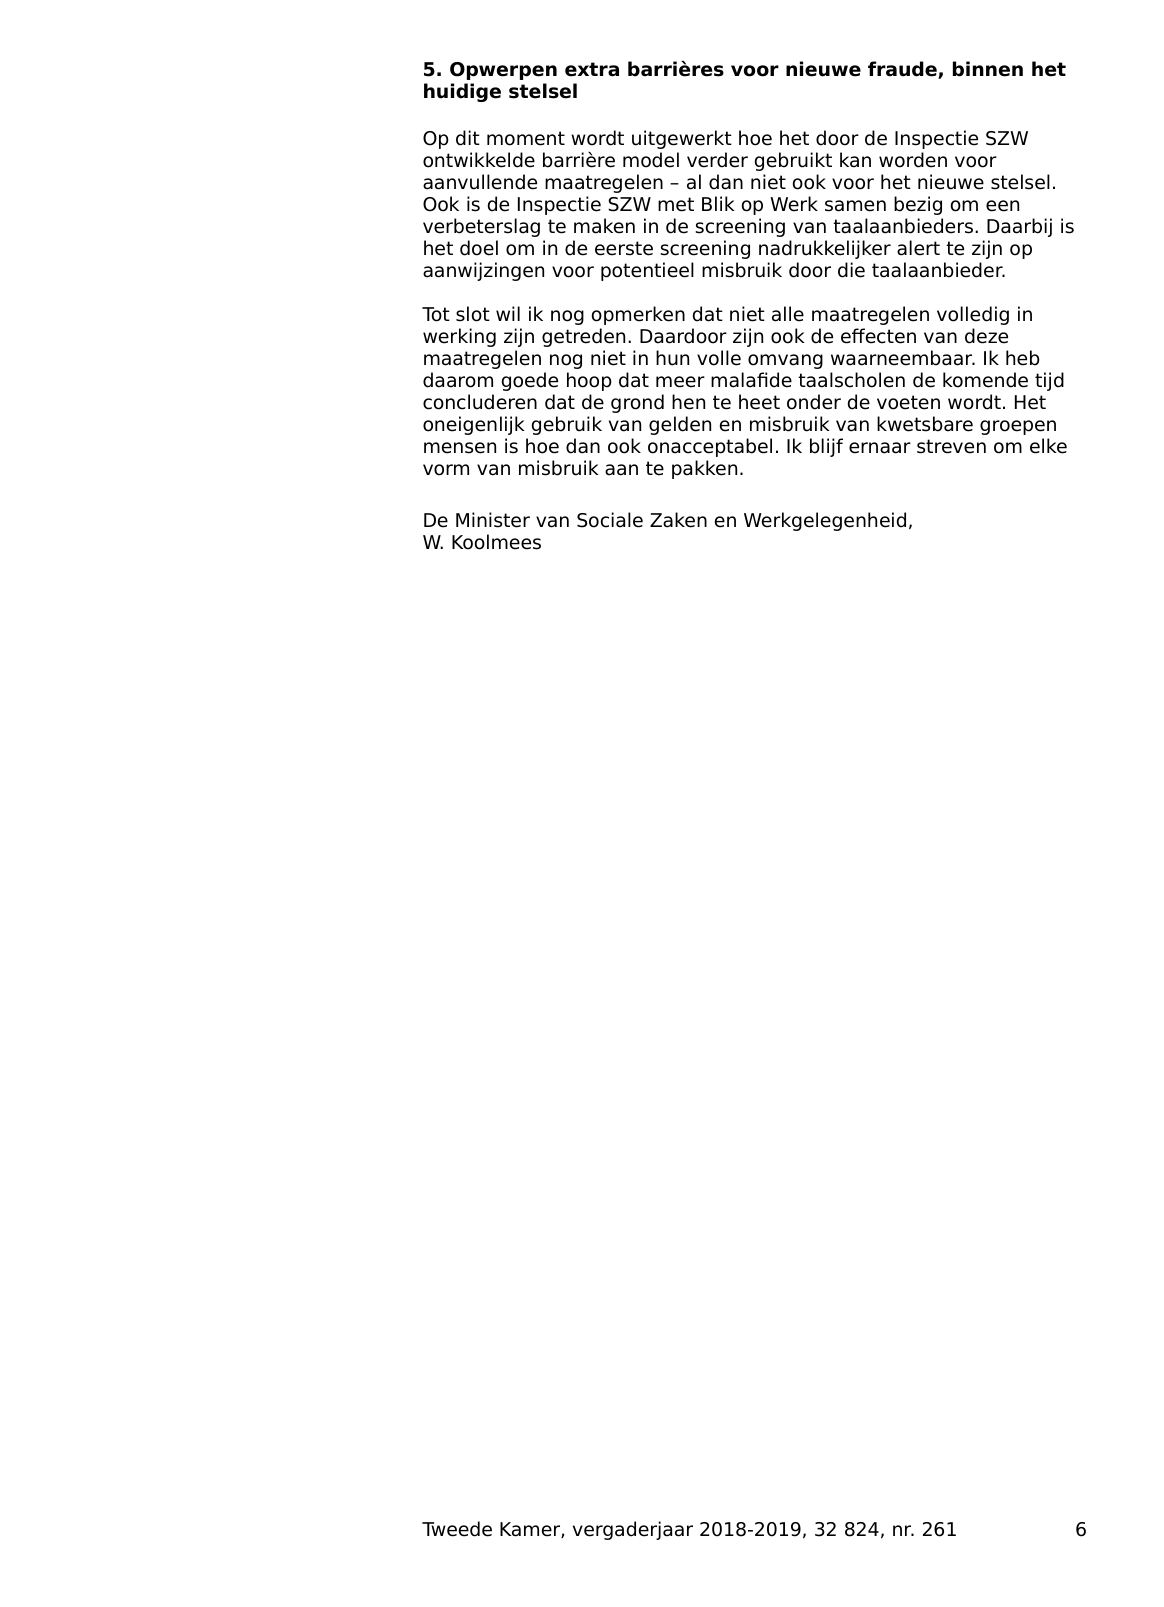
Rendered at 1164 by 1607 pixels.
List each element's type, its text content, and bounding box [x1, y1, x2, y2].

text Op dit moment wordt uitgewerkt hoe het door de Inspectie SZW ontwikkelde barrière model verder gebruikt kan worden voor aanvullende maatregelen – al dan niet ook voor het nieuwe stelsel. Ook is de Inspectie SZW met Blik op Werk samen bezig om een verbeterslag te maken in de screening van taalaanbieders. Daarbij is het doel om in de eerste screening nadrukkelijker alert te zijn op aanwijzingen voor potentieel misbruik door die taalaanbieder. [422, 128, 1087, 282]
subtitle 5. Opwerpen extra barrières voor nieuwe fraude, binnen het huidige stelsel [422, 59, 1087, 103]
text Tot slot wil ik nog opmerken dat niet alle maatregelen volledig in werking zijn getreden. Daardoor zijn ook de effecten van deze maatregelen nog niet in hun volle omvang waarneembaar. Ik heb daarom goede hoop dat meer malafide taalscholen de komende tijd concluderen dat de grond hen te heet onder de voeten wordt. Het oneigenlijk gebruik van gelden en misbruik van kwetsbare groepen mensen is hoe dan ook onacceptabel. Ik blijf ernaar streven om elke vorm van misbruik aan te pakken. [422, 304, 1087, 480]
text De Minister van Sociale Zaken en Werkgelegenheid, W. Koolmees [422, 510, 1087, 554]
